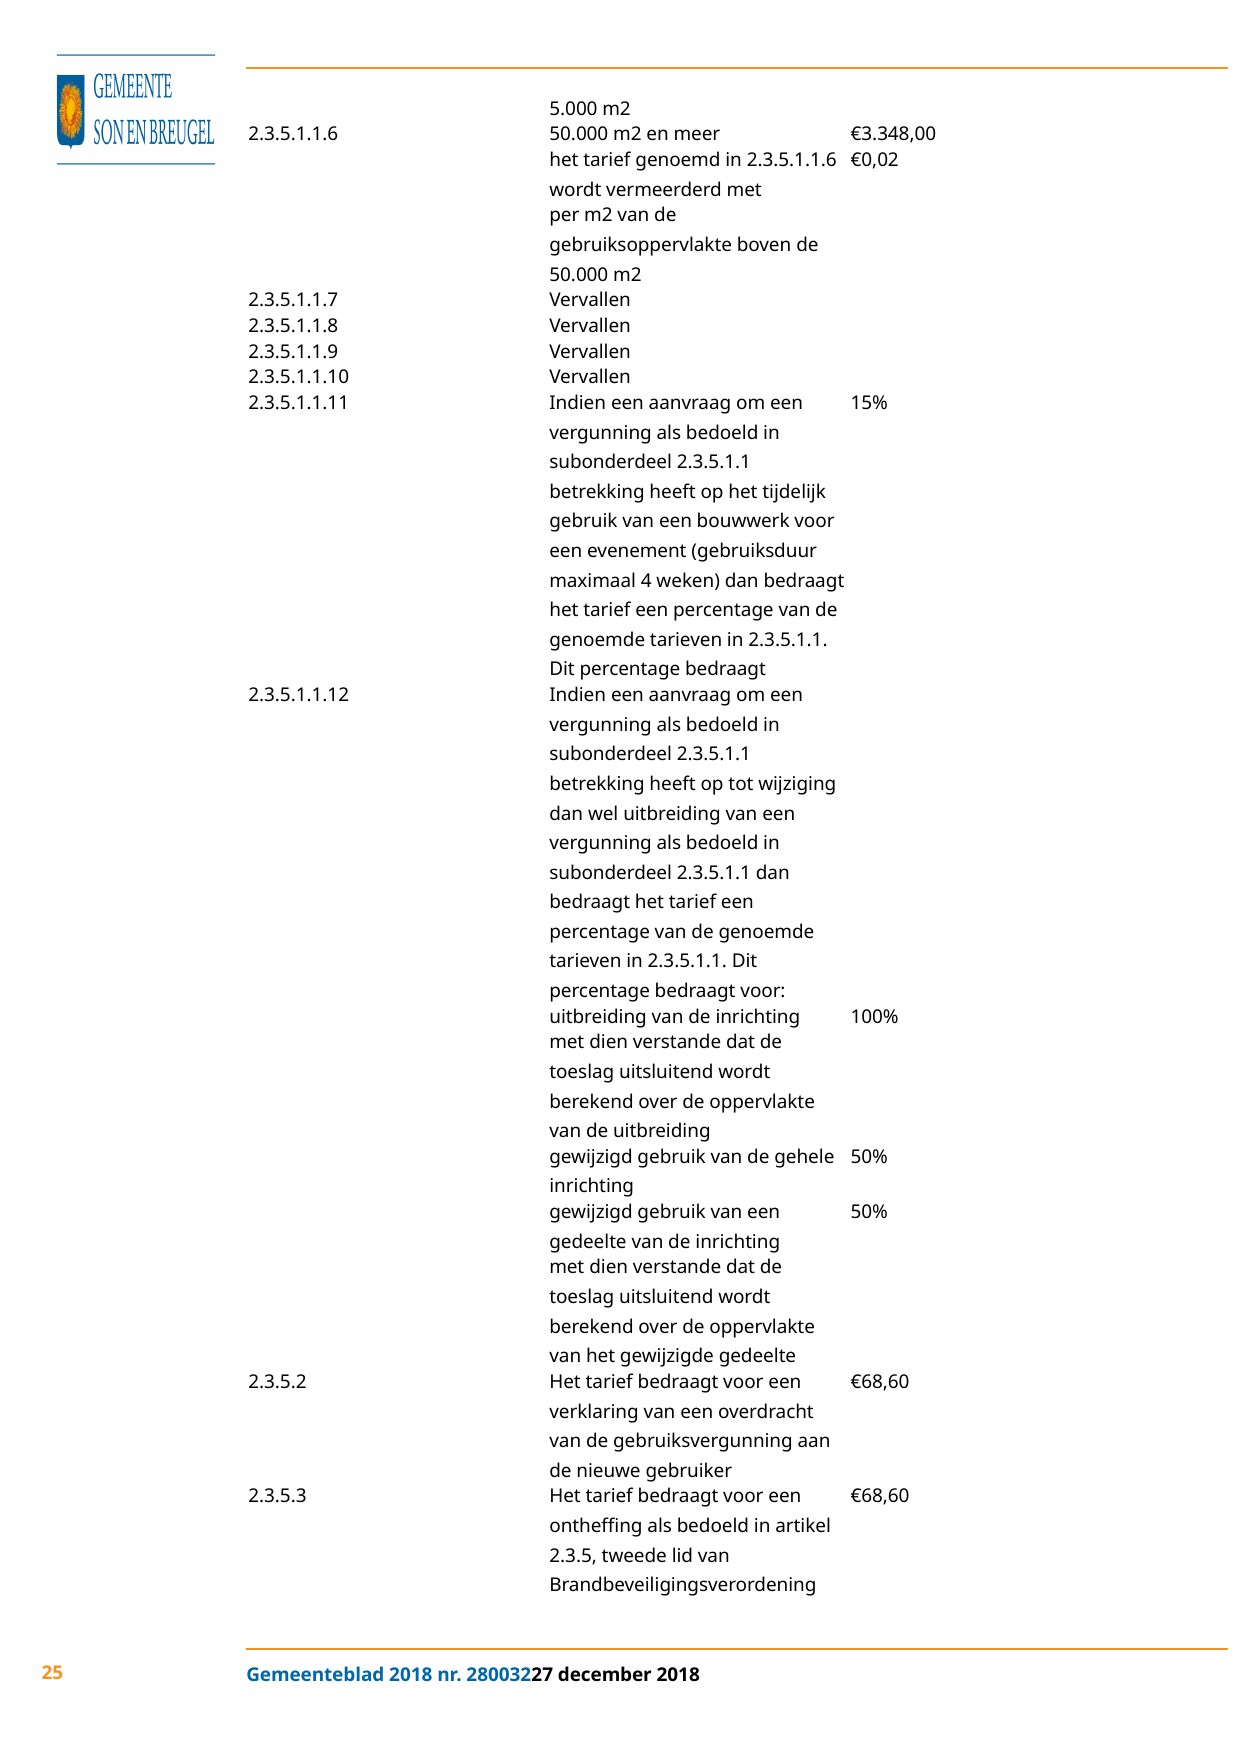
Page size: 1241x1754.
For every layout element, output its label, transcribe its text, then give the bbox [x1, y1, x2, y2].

table_cell [248, 1029, 549, 1143]
table_cell Het tarief bedraagt voor een ontheffing als bedoeld in artikel 2.3.5, tweede lid van Brandbeveiligingsverordening [549, 1483, 850, 1597]
table_cell Vervallen [549, 364, 850, 389]
table_cell [850, 1254, 1152, 1368]
table_cell €3.348,00 [850, 121, 1152, 146]
table_cell Vervallen [549, 338, 850, 364]
table_cell 5.000 m2 [549, 95, 850, 121]
table_cell uitbreiding van de inrichting [549, 1003, 850, 1029]
table_cell 2.3.5.1.1.9 [248, 338, 549, 364]
table_cell [850, 312, 1152, 338]
table_cell met dien verstande dat de toeslag uitsluitend wordt berekend over de oppervlakte van de uitbreiding [549, 1029, 850, 1143]
table_cell 50% [850, 1143, 1152, 1198]
table_cell [248, 202, 549, 286]
table_cell 2.3.5.3 [248, 1483, 549, 1597]
table_cell 2.3.5.2 [248, 1368, 549, 1483]
table_cell met dien verstande dat de toeslag uitsluitend wordt berekend over de oppervlakte van het gewijzigde gedeelte [549, 1254, 850, 1368]
table_cell [248, 146, 549, 202]
table_cell [248, 1143, 549, 1198]
table_cell €0,02 [850, 146, 1152, 202]
table_cell 2.3.5.1.1.12 [248, 681, 549, 1003]
table_cell Vervallen [549, 286, 850, 312]
table_cell Het tarief bedraagt voor een verklaring van een overdracht van de gebruiksvergunning aan de nieuwe gebruiker [549, 1368, 850, 1483]
table_cell het tarief genoemd in 2.3.5.1.1.6 wordt vermeerderd met [549, 146, 850, 202]
table_cell [248, 95, 549, 121]
table_cell 15% [850, 389, 1152, 681]
table_cell [850, 286, 1152, 312]
table_cell [850, 95, 1152, 121]
table_cell [850, 681, 1152, 1003]
table_cell [850, 364, 1152, 389]
table_cell 2.3.5.1.1.6 [248, 121, 549, 146]
table_cell [248, 1254, 549, 1368]
table_cell [850, 338, 1152, 364]
table_cell 100% [850, 1003, 1152, 1029]
table_cell gewijzigd gebruik van een gedeelte van de inrichting [549, 1199, 850, 1254]
table_cell 2.3.5.1.1.8 [248, 312, 549, 338]
table_cell 2.3.5.1.1.11 [248, 389, 549, 681]
table_cell 50% [850, 1199, 1152, 1254]
table_cell 2.3.5.1.1.10 [248, 364, 549, 389]
table_cell [248, 1199, 549, 1254]
table_cell Indien een aanvraag om een vergunning als bedoeld in subonderdeel 2.3.5.1.1 betrekking heeft op het tijdelijk gebruik van een bouwwerk voor een evenement (gebruiksduur maximaal 4 weken) dan bedraagt het tarief een percentage van de genoemde tarieven in 2.3.5.1.1. Dit percentage bedraagt [549, 389, 850, 681]
table_cell [248, 1003, 549, 1029]
table_cell €68,60 [850, 1483, 1152, 1597]
table_cell 2.3.5.1.1.7 [248, 286, 549, 312]
table_cell 50.000 m2 en meer [549, 121, 850, 146]
table_cell Indien een aanvraag om een vergunning als bedoeld in subonderdeel 2.3.5.1.1 betrekking heeft op tot wijziging dan wel uitbreiding van een vergunning als bedoeld in subonderdeel 2.3.5.1.1 dan bedraagt het tarief een percentage van de genoemde tarieven in 2.3.5.1.1. Dit percentage bedraagt voor: [549, 681, 850, 1003]
picture [41, 47, 231, 172]
table_cell €68,60 [850, 1368, 1152, 1483]
table_cell gewijzigd gebruik van de gehele inrichting [549, 1143, 850, 1198]
table_cell Vervallen [549, 312, 850, 338]
table_cell per m2 van de gebruiksoppervlakte boven de 50.000 m2 [549, 202, 850, 286]
table_cell [850, 202, 1152, 286]
table_cell [850, 1029, 1152, 1143]
